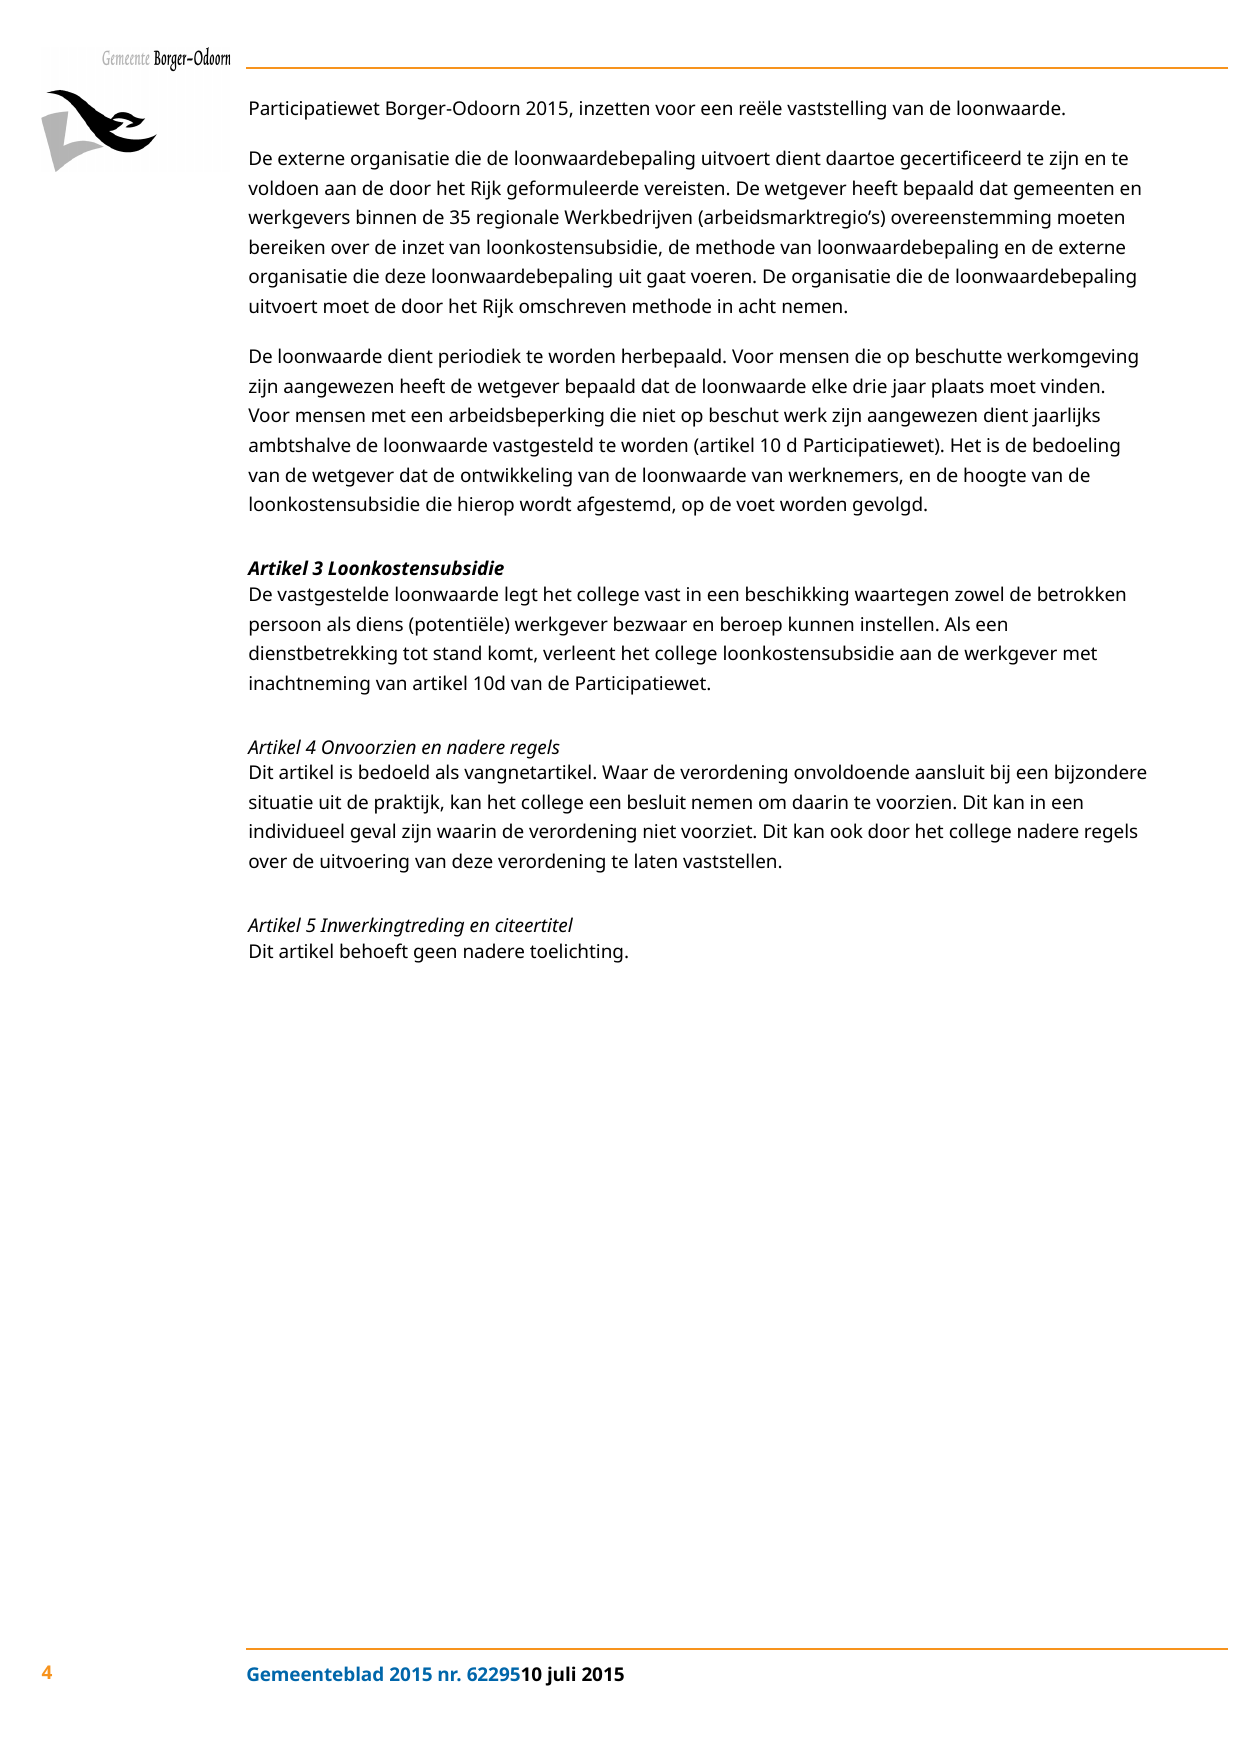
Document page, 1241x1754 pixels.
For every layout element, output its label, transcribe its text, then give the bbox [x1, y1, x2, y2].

text Participatiewet Borger-Odoorn 2015, inzetten voor een reële vaststelling van de loonwaarde. [248, 95, 1152, 121]
text De vastgestelde loonwaarde legt het college vast in een beschikking waartegen zowel de betrokken persoon als diens (potentiële) werkgever bezwaar en beroep kunnen instellen. Als een dienstbetrekking tot stand komt, verleent het college loonkostensubsidie aan de werkgever met inachtneming van artikel 10d van de Participatiewet. [248, 581, 1152, 696]
text Artikel 3 Loonkostensubsidie [248, 555, 1152, 581]
picture [41, 47, 231, 172]
text Dit artikel is bedoeld als vangnetartikel. Waar de verordening onvoldoende aansluit bij een bijzondere situatie uit de praktijk, kan het college een besluit nemen om daarin te voorzien. Dit kan in een individueel geval zijn waarin de verordening niet voorziet. Dit kan ook door het college nadere regels over de uitvoering van deze verordening te laten vaststellen. [248, 759, 1152, 874]
text De loonwaarde dient periodiek te worden herbepaald. Voor mensen die op beschutte werkomgeving zijn aangewezen heeft de wetgever bepaald dat de loonwaarde elke drie jaar plaats moet vinden. Voor mensen met een arbeidsbeperking die niet op beschut werk zijn aangewezen dient jaarlijks ambtshalve de loonwaarde vastgesteld te worden (artikel 10 d Participatiewet). Het is de bedoeling van de wetgever dat de ontwikkeling van de loonwaarde van werknemers, en de hoogte van de loonkostensubsidie die hierop wordt afgestemd, op de voet worden gevolgd. [248, 343, 1152, 517]
text De externe organisatie die de loonwaardebepaling uitvoert dient daartoe gecertificeerd te zijn en te voldoen aan de door het Rijk geformuleerde vereisten. De wetgever heeft bepaald dat gemeenten en werkgevers binnen de 35 regionale Werkbedrijven (arbeidsmarktregio’s) overeenstemming moeten bereiken over de inzet van loonkostensubsidie, de methode van loonwaardebepaling en de externe organisatie die deze loonwaardebepaling uit gaat voeren. De organisatie die de loonwaardebepaling uitvoert moet de door het Rijk omschreven methode in acht nemen. [248, 145, 1152, 319]
text Artikel 4 Onvoorzien en nadere regels [248, 734, 1152, 759]
text Dit artikel behoeft geen nadere toelichting. [248, 938, 1152, 964]
text Artikel 5 Inwerkingtreding en citeertitel [248, 912, 1152, 938]
